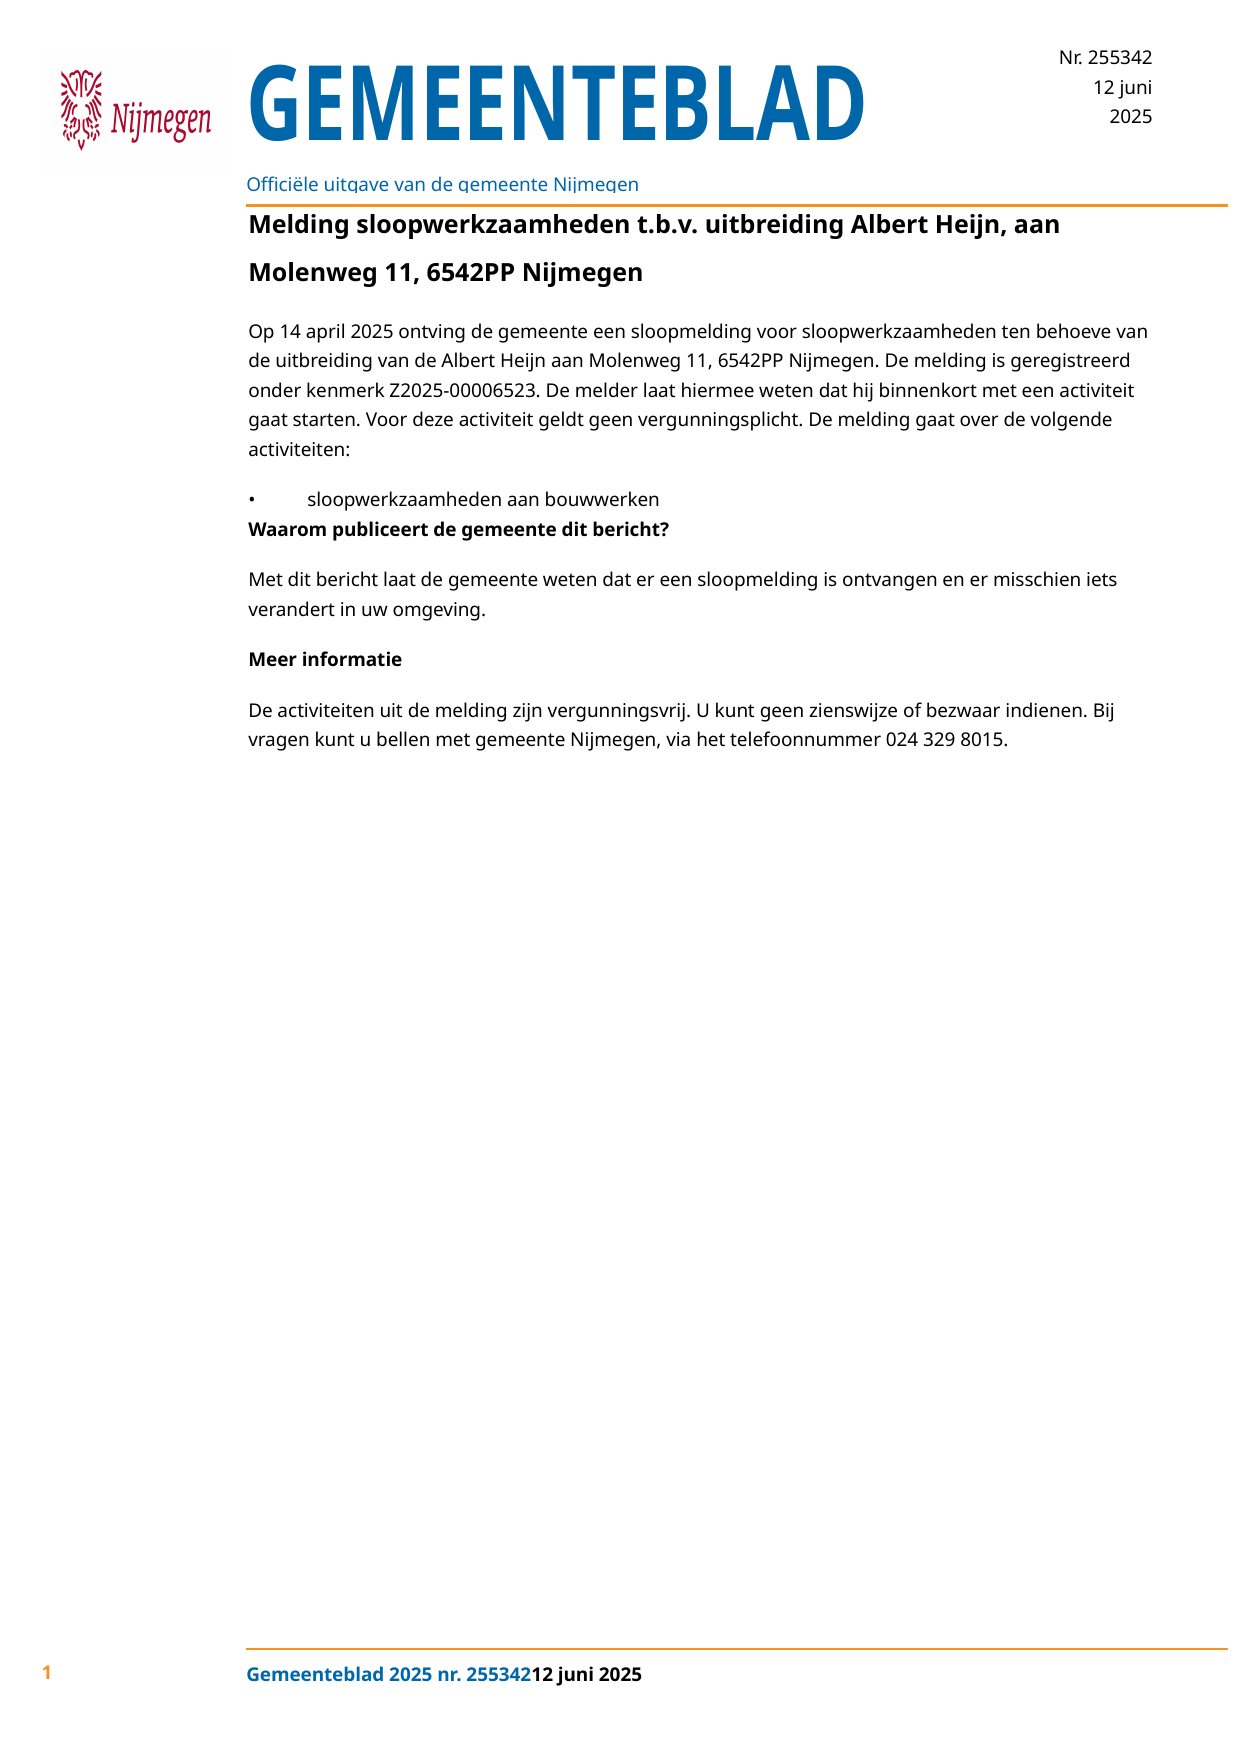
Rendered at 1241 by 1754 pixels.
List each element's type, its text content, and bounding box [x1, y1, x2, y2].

list sloopwerkzaamheden aan bouwwerken [248, 487, 1152, 512]
text Op 14 april 2025 ontving de gemeente een sloopmelding voor sloopwerkzaamheden ten behoeve van de uitbreiding van de Albert Heijn aan Molenweg 11, 6542PP Nijmegen. De melding is geregistreerd onder kenmerk Z2025-00006523. De melder laat hiermee weten dat hij binnenkort met een activiteit gaat starten. Voor deze activiteit geldt geen vergunningsplicht. De melding gaat over de volgende activiteiten: [248, 318, 1152, 462]
text Met dit bericht laat de gemeente weten dat er een sloopmelding is ontvangen en er misschien iets verandert in uw omgeving. [248, 567, 1152, 622]
text Meer informatie [248, 647, 1152, 672]
text Melding sloopwerkzaamheden t.b.v. uitbreiding Albert Heijn, aan Molenweg 11, 6542PP Nijmegen [248, 207, 1152, 288]
picture [41, 47, 231, 172]
text De activiteiten uit de melding zijn vergunningsvrij. U kunt geen zienswijze of bezwaar indienen. Bij vragen kunt u bellen met gemeente Nijmegen, via het telefoonnummer 024 329 8015. [248, 697, 1152, 752]
text Waarom publiceert de gemeente dit bericht? [248, 516, 1152, 542]
